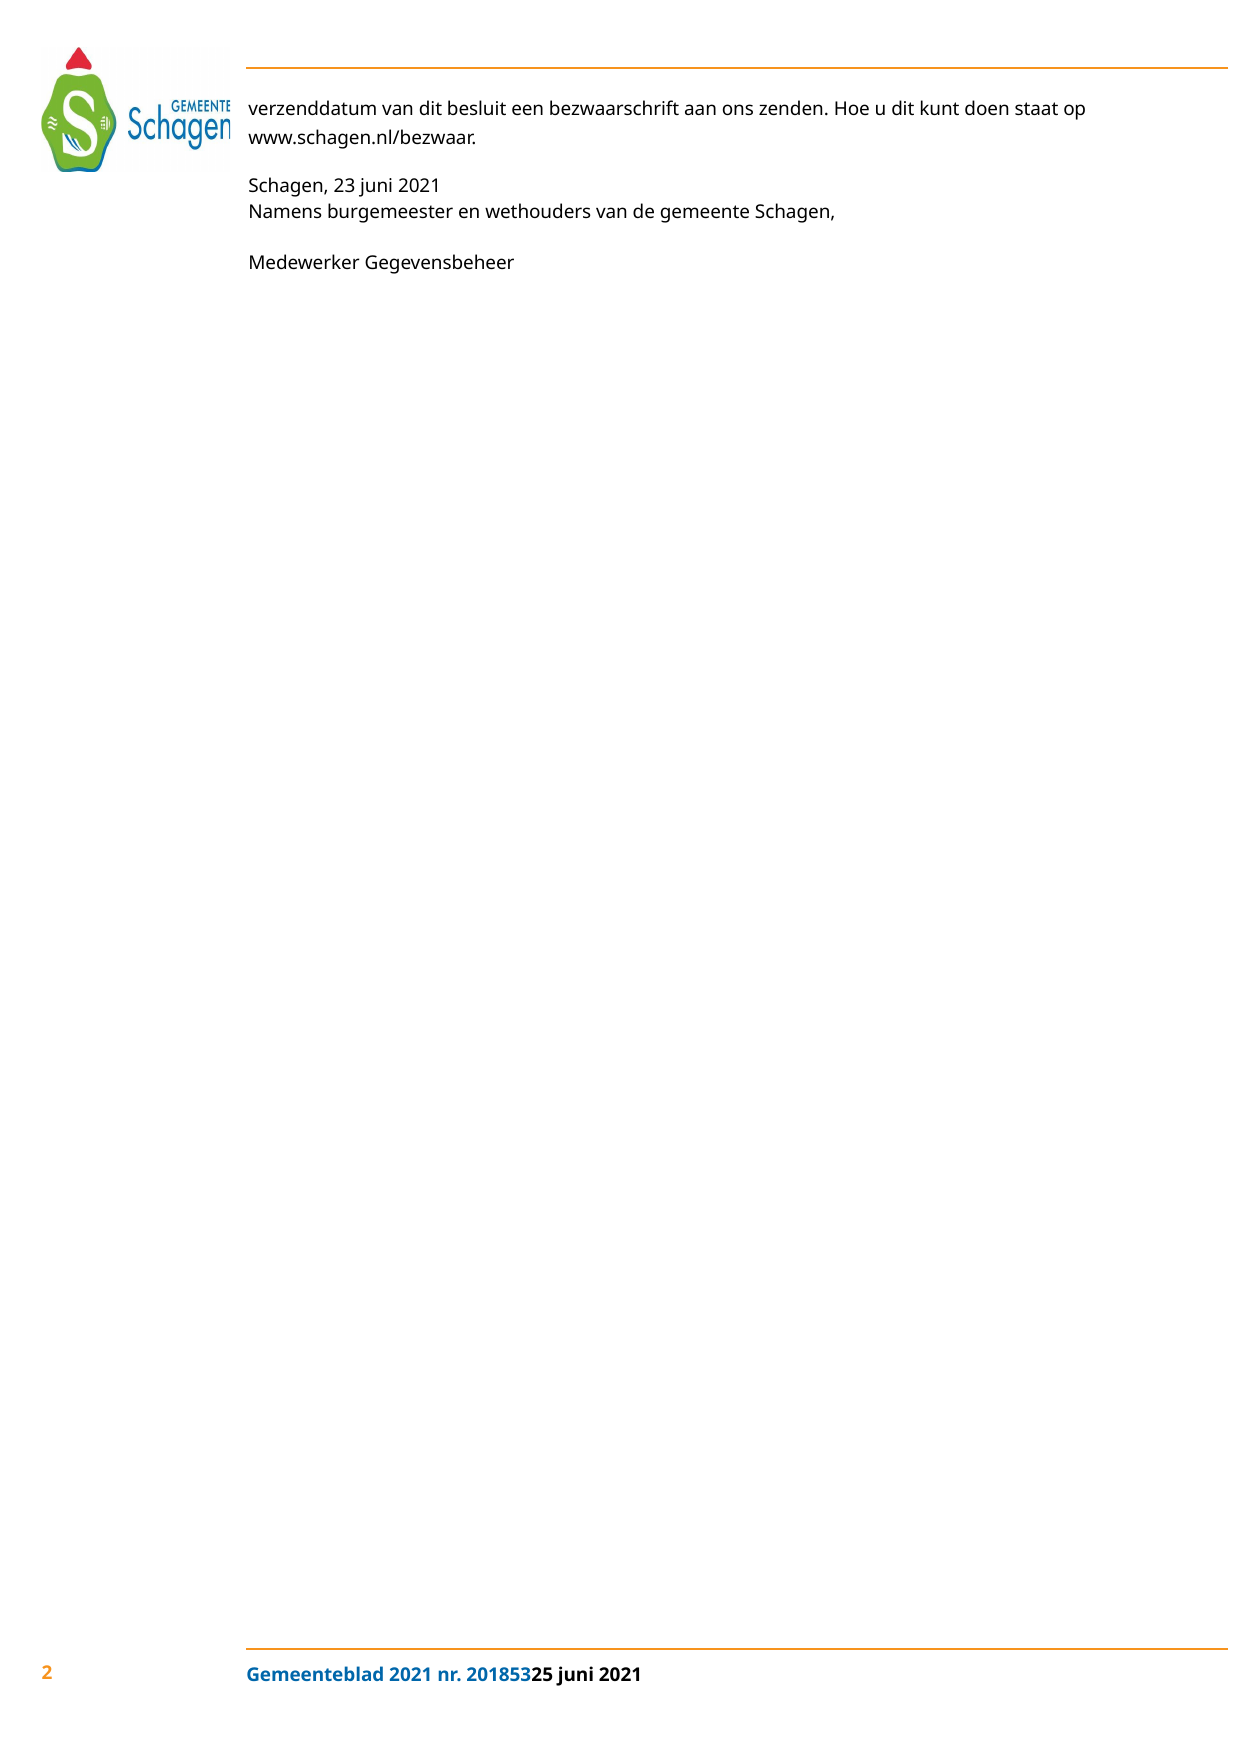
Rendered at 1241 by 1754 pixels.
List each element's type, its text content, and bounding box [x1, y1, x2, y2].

text verzenddatum van dit besluit een bezwaarschrift aan ons zenden. Hoe u dit kunt doen staat op www.schagen.nl/bezwaar. [248, 95, 1152, 150]
text Medewerker Gegevensbeheer [248, 249, 1152, 275]
text Schagen, 23 juni 2021 [248, 172, 1152, 198]
text Namens burgemeester en wethouders van de gemeente Schagen, [248, 198, 1152, 224]
picture [41, 47, 231, 172]
